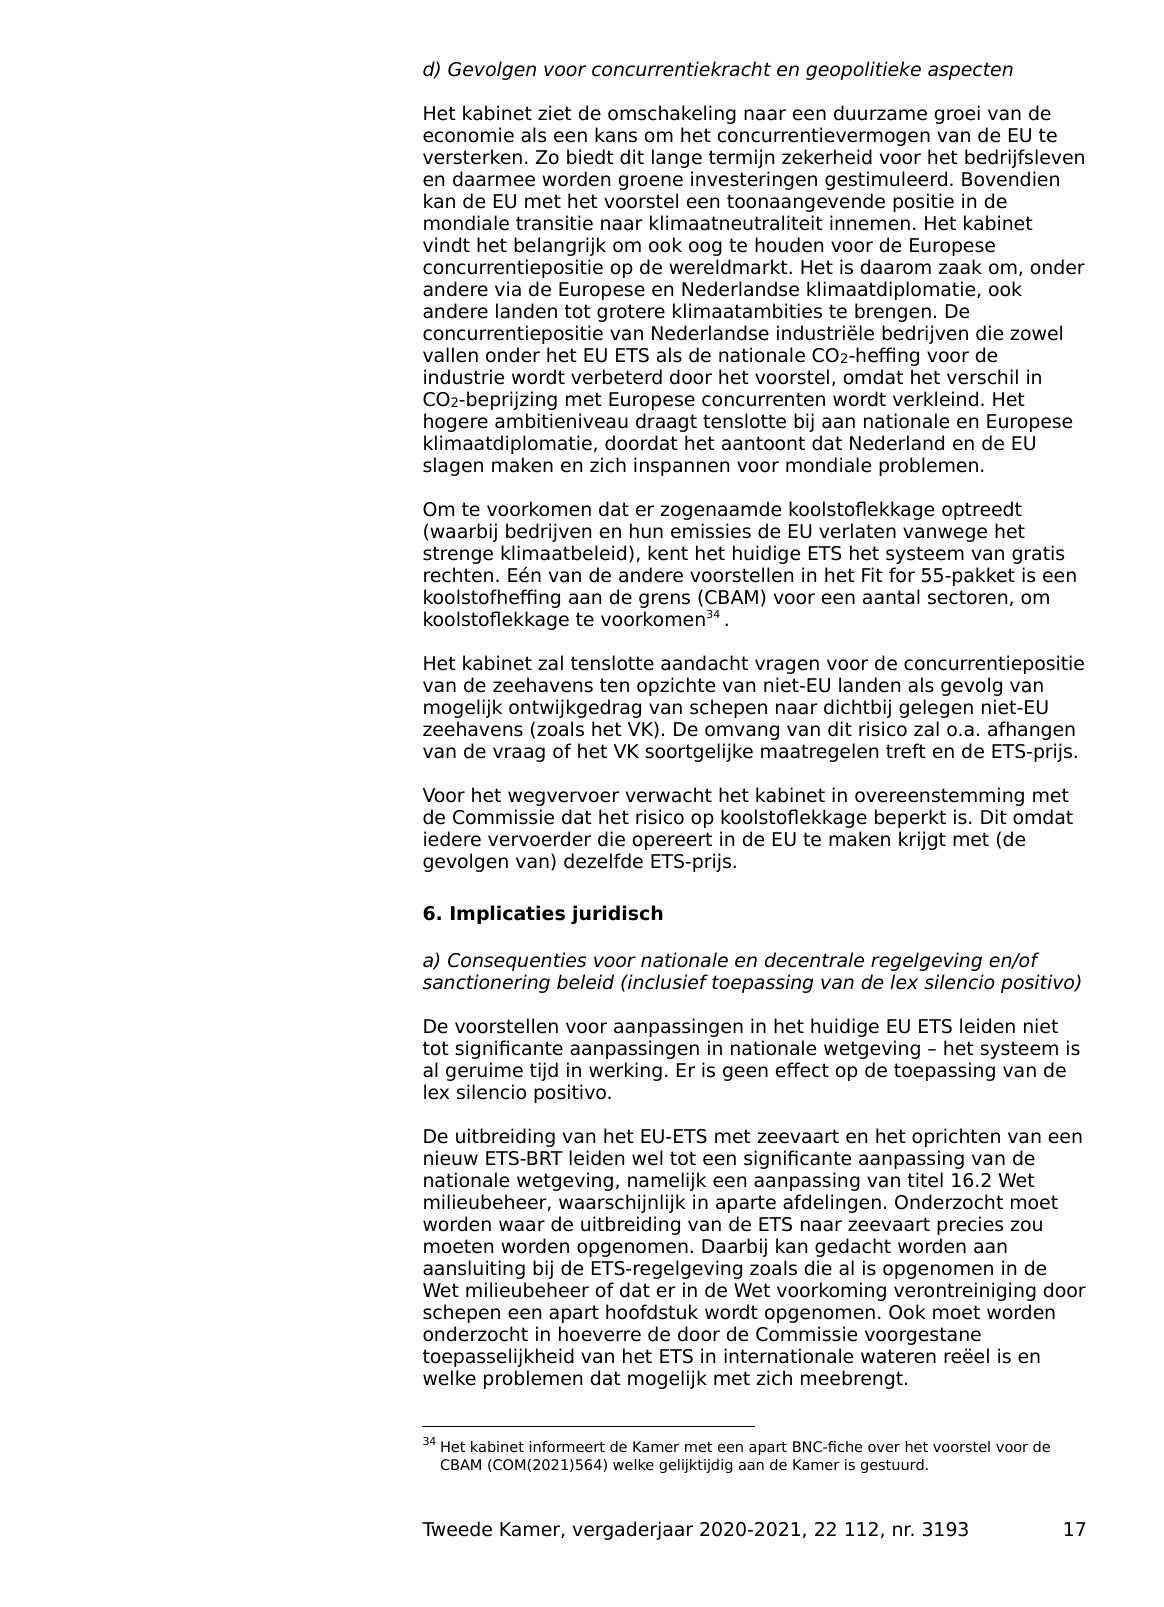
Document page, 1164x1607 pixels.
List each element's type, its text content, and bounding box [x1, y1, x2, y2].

subtitle a) Consequenties voor nationale en decentrale regelgeving en/of sanctionering beleid (inclusief toepassing van de lex silencio positivo) [422, 950, 1087, 994]
text Het kabinet informeert de Kamer met een apart BNC-fiche over het voorstel voor de CBAM (COM(2021)564) welke gelijktijdig aan de Kamer is gestuurd. [422, 1435, 1087, 1474]
text Het kabinet ziet de omschakeling naar een duurzame groei van de economie als een kans om het concurrentievermogen van de EU te versterken. Zo biedt dit lange termijn zekerheid voor het bedrijfsleven en daarmee worden groene investeringen gestimuleerd. Bovendien kan de EU met het voorstel een toonaangevende positie in de mondiale transitie naar klimaatneutraliteit innemen. Het kabinet vindt het belangrijk om ook oog te houden voor de Europese concurrentiepositie op de wereldmarkt. Het is daarom zaak om, onder andere via de Europese en Nederlandse klimaatdiplomatie, ook andere landen tot grotere klimaatambities te brengen. De concurrentiepositie van Nederlandse industriële bedrijven die zowel vallen onder het EU ETS als de nationale CO2-heffing voor de industrie wordt verbeterd door het voorstel, omdat het verschil in CO2-beprijzing met Europese concurrenten wordt verkleind. Het hogere ambitieniveau draagt tenslotte bij aan nationale en Europese klimaatdiplomatie, doordat het aantoont dat Nederland en de EU slagen maken en zich inspannen voor mondiale problemen. [422, 103, 1087, 477]
text Voor het wegvervoer verwacht het kabinet in overeenstemming met de Commissie dat het risico op koolstoflekkage beperkt is. Dit omdat iedere vervoerder die opereert in de EU te maken krijgt met (de gevolgen van) dezelfde ETS-prijs. [422, 785, 1087, 873]
subtitle 6. Implicaties juridisch [422, 903, 1087, 925]
text Om te voorkomen dat er zogenaamde koolstoflekkage optreedt (waarbij bedrijven en hun emissies de EU verlaten vanwege het strenge klimaatbeleid), kent het huidige ETS het systeem van gratis rechten. Eén van de andere voorstellen in het Fit for 55-pakket is een koolstofheffing aan de grens (CBAM) voor een aantal sectoren, om koolstoflekkage te voorkomen. [422, 499, 1087, 631]
subtitle d) Gevolgen voor concurrentiekracht en geopolitieke aspecten [422, 59, 1087, 81]
text Het kabinet zal tenslotte aandacht vragen voor de concurrentiepositie van de zeehavens ten opzichte van niet-EU landen als gevolg van mogelijk ontwijkgedrag van schepen naar dichtbij gelegen niet-EU zeehavens (zoals het VK). De omvang van dit risico zal o.a. afhangen van de vraag of het VK soortgelijke maatregelen treft en de ETS-prijs. [422, 653, 1087, 763]
text De uitbreiding van het EU-ETS met zeevaart en het oprichten van een nieuw ETS-BRT leiden wel tot een significante aanpassing van de nationale wetgeving, namelijk een aanpassing van titel 16.2 Wet milieubeheer, waarschijnlijk in aparte afdelingen. Onderzocht moet worden waar de uitbreiding van de ETS naar zeevaart precies zou moeten worden opgenomen. Daarbij kan gedacht worden aan aansluiting bij de ETS-regelgeving zoals die al is opgenomen in de Wet milieubeheer of dat er in de Wet voorkoming verontreiniging door schepen een apart hoofdstuk wordt opgenomen. Ook moet worden onderzocht in hoeverre de door de Commissie voorgestane toepasselijkheid van het ETS in internationale wateren reëel is en welke problemen dat mogelijk met zich meebrengt. [422, 1126, 1087, 1390]
text De voorstellen voor aanpassingen in het huidige EU ETS leiden niet tot significante aanpassingen in nationale wetgeving – het systeem is al geruime tijd in werking. Er is geen effect op de toepassing van de lex silencio positivo. [422, 1016, 1087, 1104]
